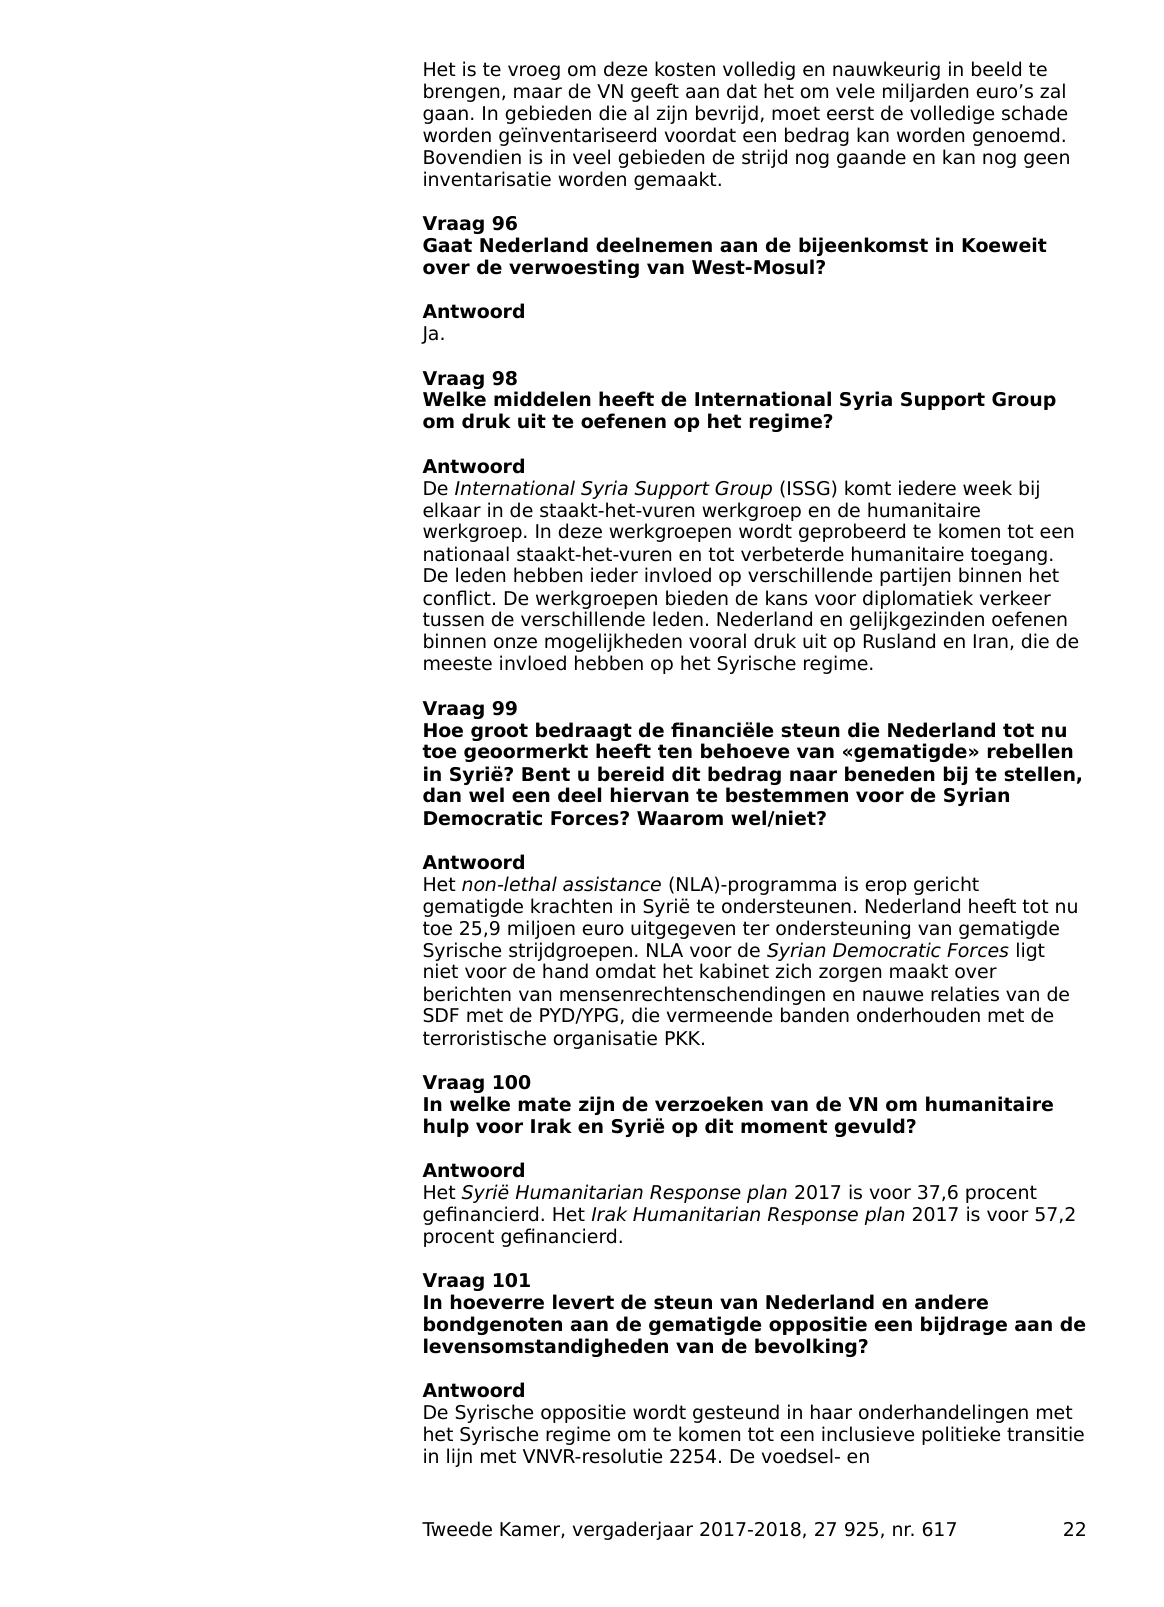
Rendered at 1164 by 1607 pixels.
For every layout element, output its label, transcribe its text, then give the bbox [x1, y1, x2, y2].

text Vraag 98 [422, 367, 1087, 389]
text Het non-lethal assistance (NLA)-programma is erop gericht gematigde krachten in Syrië te ondersteunen. Nederland heeft tot nu toe 25,9 miljoen euro uitgegeven ter ondersteuning van gematigde Syrische strijdgroepen. NLA voor de Syrian Democratic Forces ligt niet voor de hand omdat het kabinet zich zorgen maakt over berichten van mensenrechtenschendingen en nauwe relaties van de SDF met de PYD/YPG, die vermeende banden onderhouden met de terroristische organisatie PKK. [422, 873, 1087, 1049]
text Het is te vroeg om deze kosten volledig en nauwkeurig in beeld te brengen, maar de VN geeft aan dat het om vele miljarden euro’s zal gaan. In gebieden die al zijn bevrijd, moet eerst de volledige schade worden geïnventariseerd voordat een bedrag kan worden genoemd. Bovendien is in veel gebieden de strijd nog gaande en kan nog geen inventarisatie worden gemaakt. [422, 59, 1087, 191]
text In welke mate zijn de verzoeken van de VN om humanitaire hulp voor Irak en Syrië op dit moment gevuld? [422, 1093, 1087, 1137]
text Antwoord [422, 1380, 1087, 1402]
text Vraag 96 [422, 213, 1087, 235]
text Ja. [422, 323, 1087, 345]
text Hoe groot bedraagt de financiële steun die Nederland tot nu toe geoormerkt heeft ten behoeve van «gematigde» rebellen in Syrië? Bent u bereid dit bedrag naar beneden bij te stellen, dan wel een deel hiervan te bestemmen voor de Syrian Democratic Forces? Waarom wel/niet? [422, 719, 1087, 829]
text De Syrische oppositie wordt gesteund in haar onderhandelingen met het Syrische regime om te komen tot een inclusieve politieke transitie in lijn met VNVR-resolutie 2254. De voedsel- en [422, 1402, 1087, 1468]
text Antwoord [422, 301, 1087, 323]
text In hoeverre levert de steun van Nederland en andere bondgenoten aan de gematigde oppositie een bijdrage aan de levensomstandigheden van de bevolking? [422, 1292, 1087, 1358]
text Gaat Nederland deelnemen aan de bijeenkomst in Koeweit over de verwoesting van West-Mosul? [422, 235, 1087, 279]
text Antwoord [422, 456, 1087, 477]
text Vraag 99 [422, 697, 1087, 719]
text Antwoord [422, 1160, 1087, 1182]
text Het Syrië Humanitarian Response plan 2017 is voor 37,6 procent gefinancierd. Het Irak Humanitarian Response plan 2017 is voor 57,2 procent gefinancierd. [422, 1182, 1087, 1248]
text De International Syria Support Group (ISSG) komt iedere week bij elkaar in de staakt-het-vuren werkgroep en de humanitaire werkgroep. In deze werkgroepen wordt geprobeerd te komen tot een nationaal staakt-het-vuren en tot verbeterde humanitaire toegang. De leden hebben ieder invloed op verschillende partijen binnen het conflict. De werkgroepen bieden de kans voor diplomatiek verkeer tussen de verschillende leden. Nederland en gelijkgezinden oefenen binnen onze mogelijkheden vooral druk uit op Rusland en Iran, die de meeste invloed hebben op het Syrische regime. [422, 477, 1087, 675]
text Vraag 100 [422, 1072, 1087, 1093]
text Welke middelen heeft de International Syria Support Group om druk uit te oefenen op het regime? [422, 389, 1087, 433]
text Antwoord [422, 852, 1087, 873]
text Vraag 101 [422, 1270, 1087, 1292]
